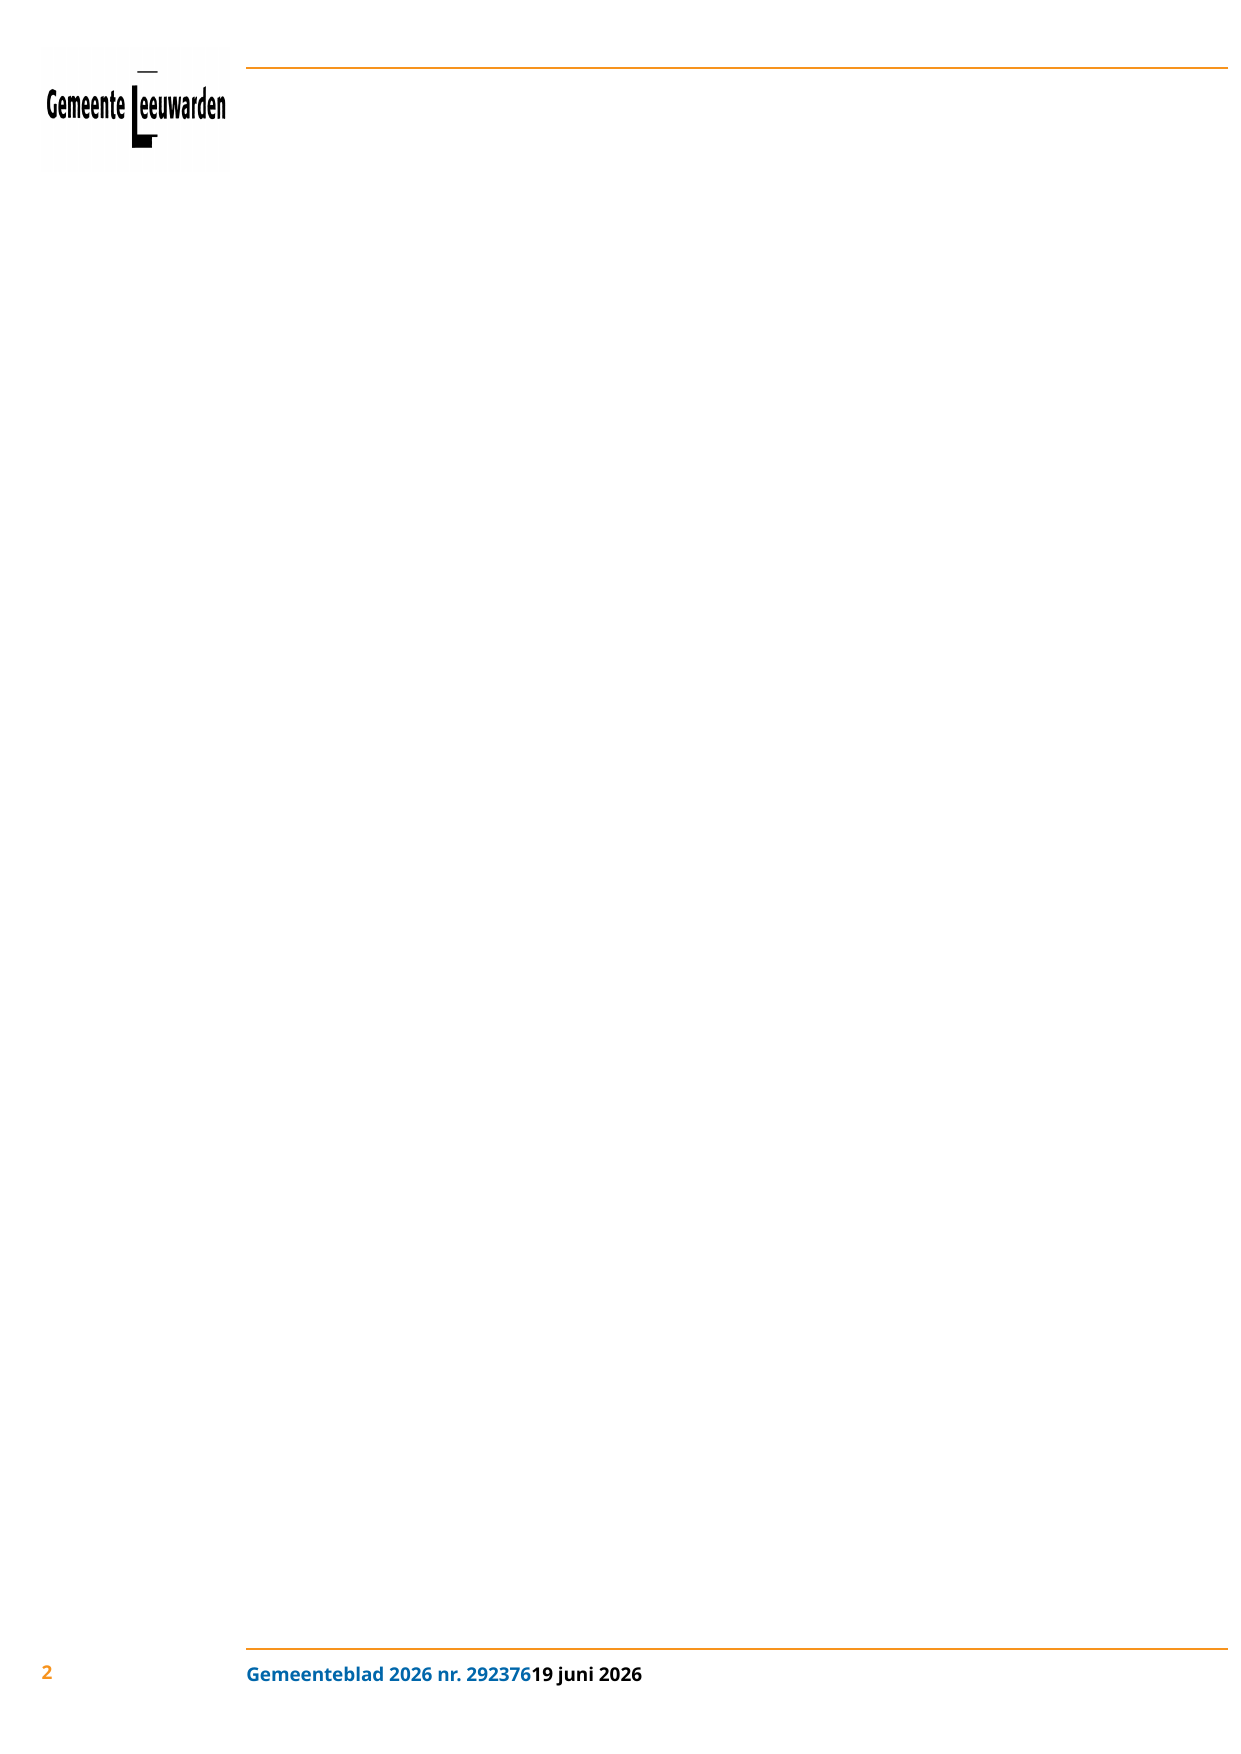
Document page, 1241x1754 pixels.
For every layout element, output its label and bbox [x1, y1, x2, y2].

picture [41, 47, 231, 172]
